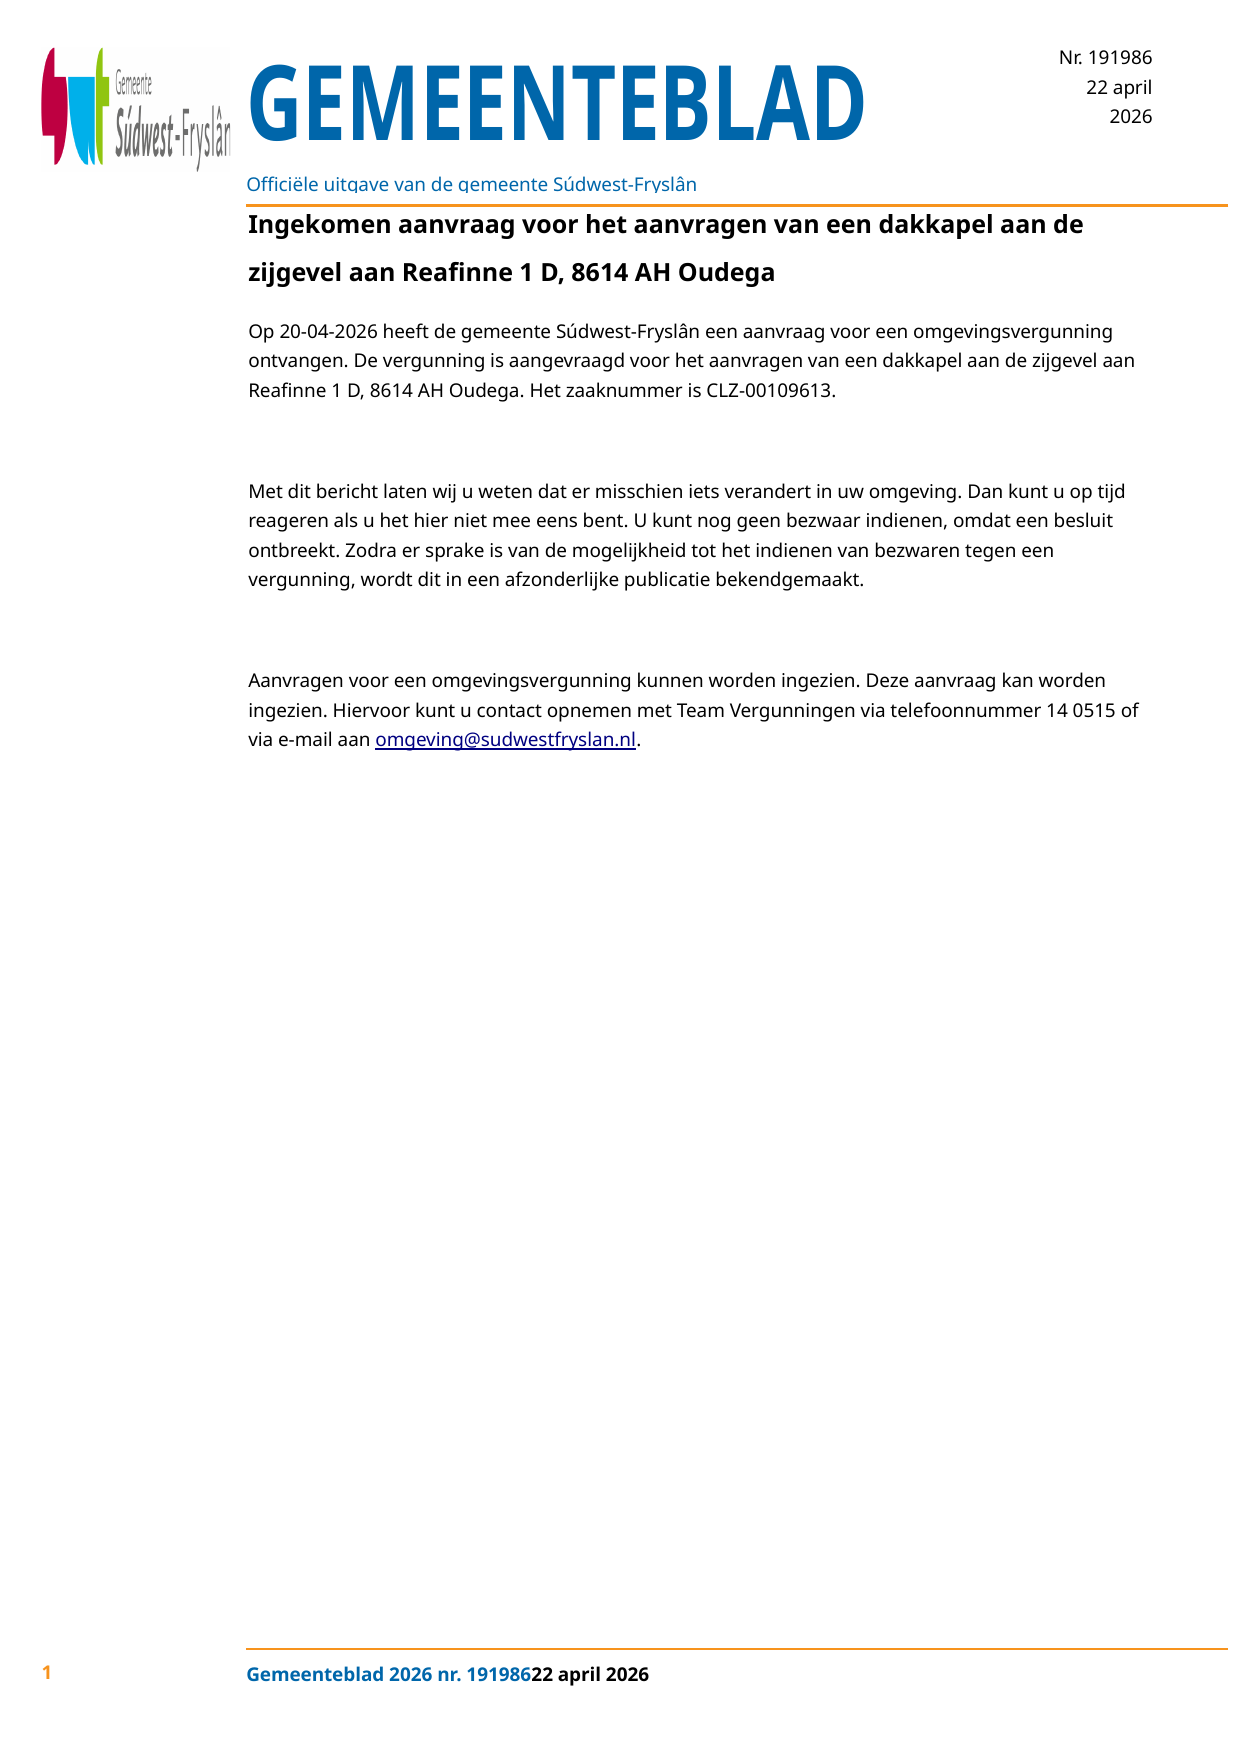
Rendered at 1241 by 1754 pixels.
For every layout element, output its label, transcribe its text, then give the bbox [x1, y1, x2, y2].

text Ingekomen aanvraag voor het aanvragen van een dakkapel aan de zijgevel aan Reafinne 1 D, 8614 AH Oudega [248, 207, 1152, 288]
text Met dit bericht laten wij u weten dat er misschien iets verandert in uw omgeving. Dan kunt u op tijd reageren als u het hier niet mee eens bent. U kunt nog geen bezwaar indienen, omdat een besluit ontbreekt. Zodra er sprake is van de mogelijkheid tot het indienen van bezwaren tegen een vergunning, wordt dit in een afzonderlijke publicatie bekendgemaakt. [248, 478, 1152, 592]
text Aanvragen voor een omgevingsvergunning kunnen worden ingezien. Deze aanvraag kan worden ingezien. Hiervoor kunt u contact opnemen met Team Vergunningen via telefoonnummer 14 0515 of via e-mail aan omgeving@sudwestfryslan.nl. [248, 667, 1152, 752]
picture [41, 47, 231, 172]
text Op 20-04-2026 heeft de gemeente Súdwest-Fryslân een aanvraag voor een omgevingsvergunning ontvangen. De vergunning is aangevraagd voor het aanvragen van een dakkapel aan de zijgevel aan Reafinne 1 D, 8614 AH Oudega. Het zaaknummer is CLZ-00109613. [248, 318, 1152, 403]
